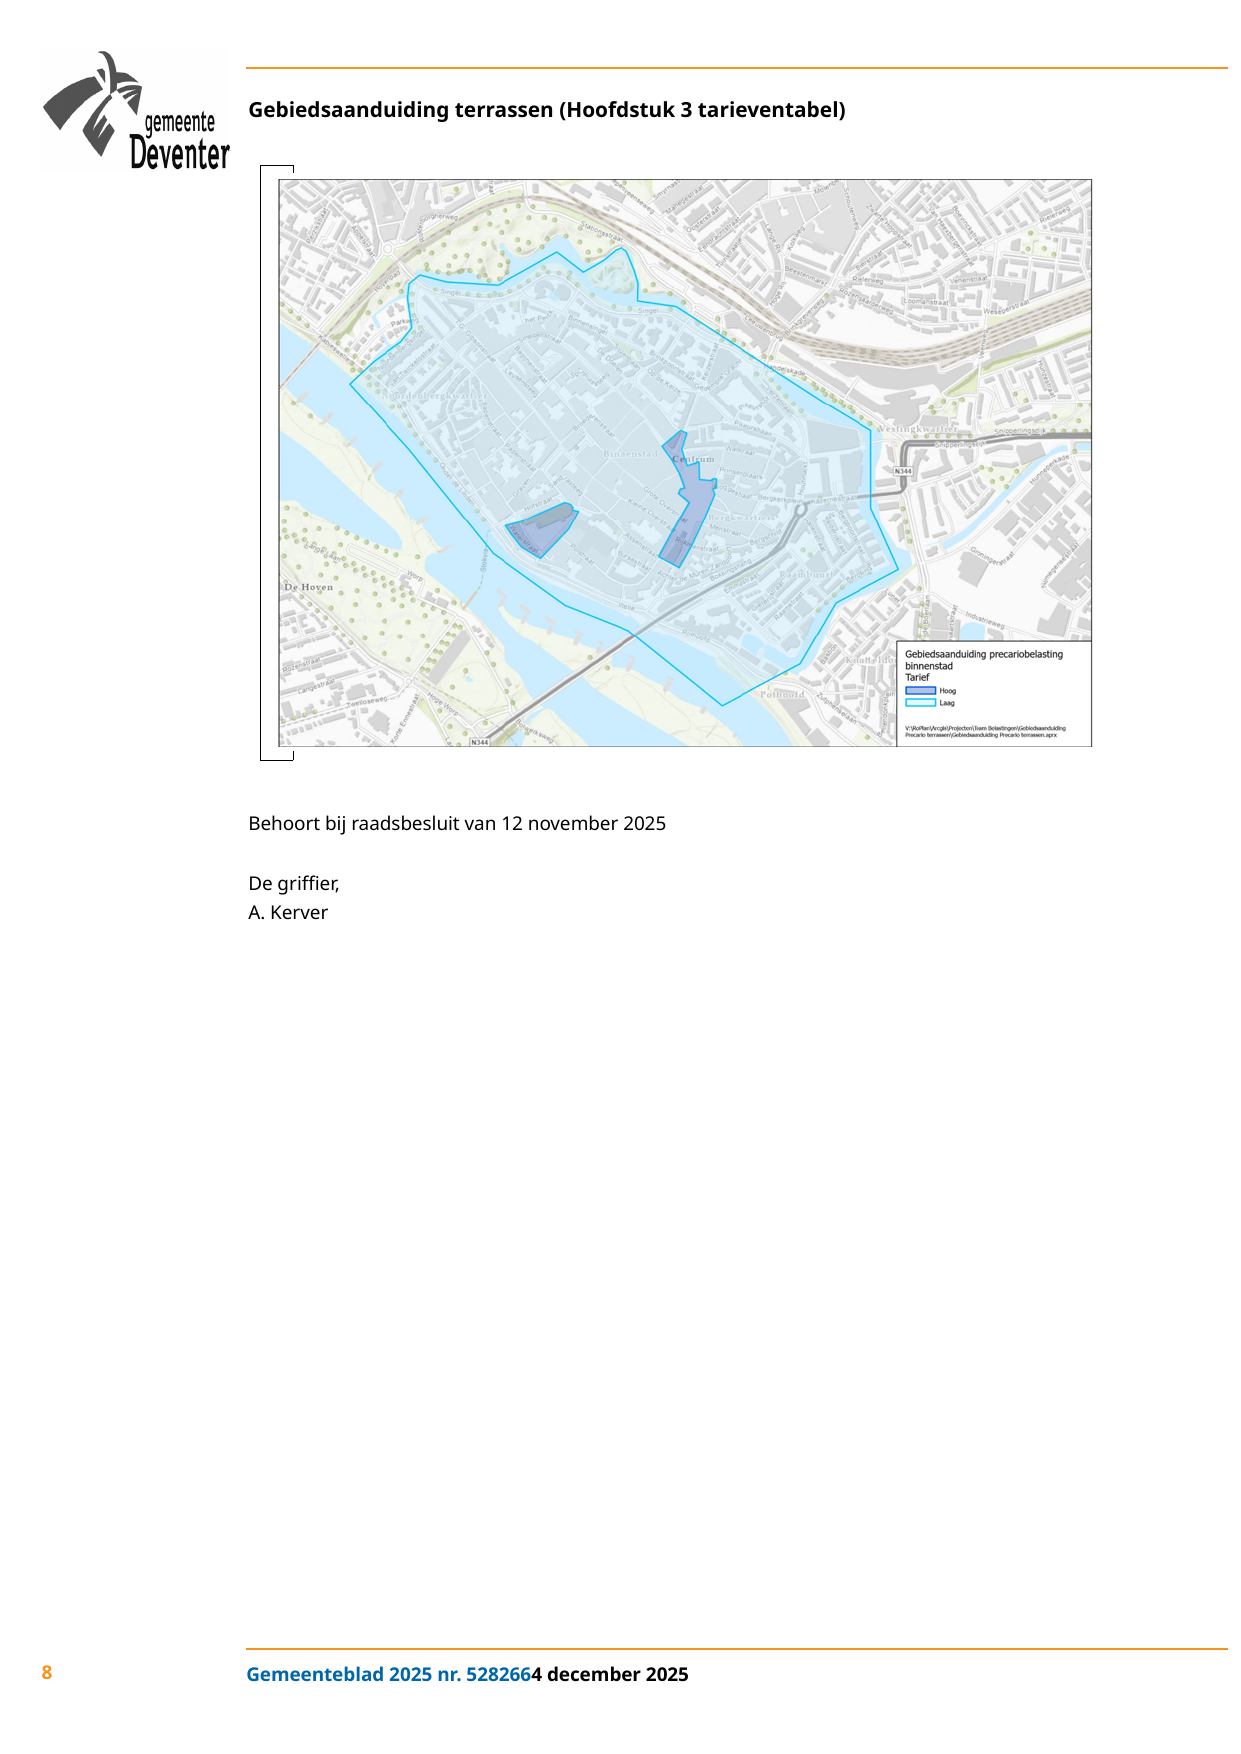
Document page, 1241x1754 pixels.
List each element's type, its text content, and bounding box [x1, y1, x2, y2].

text De griffier, [248, 870, 1152, 896]
text Behoort bij raadsbesluit van 12 november 2025 [248, 811, 1152, 836]
text A. Kerver [248, 899, 1152, 925]
picture [268, 173, 1096, 751]
text Gebiedsaanduiding terrassen (Hoofdstuk 3 tarieventabel) [248, 95, 1152, 123]
picture [41, 47, 231, 172]
